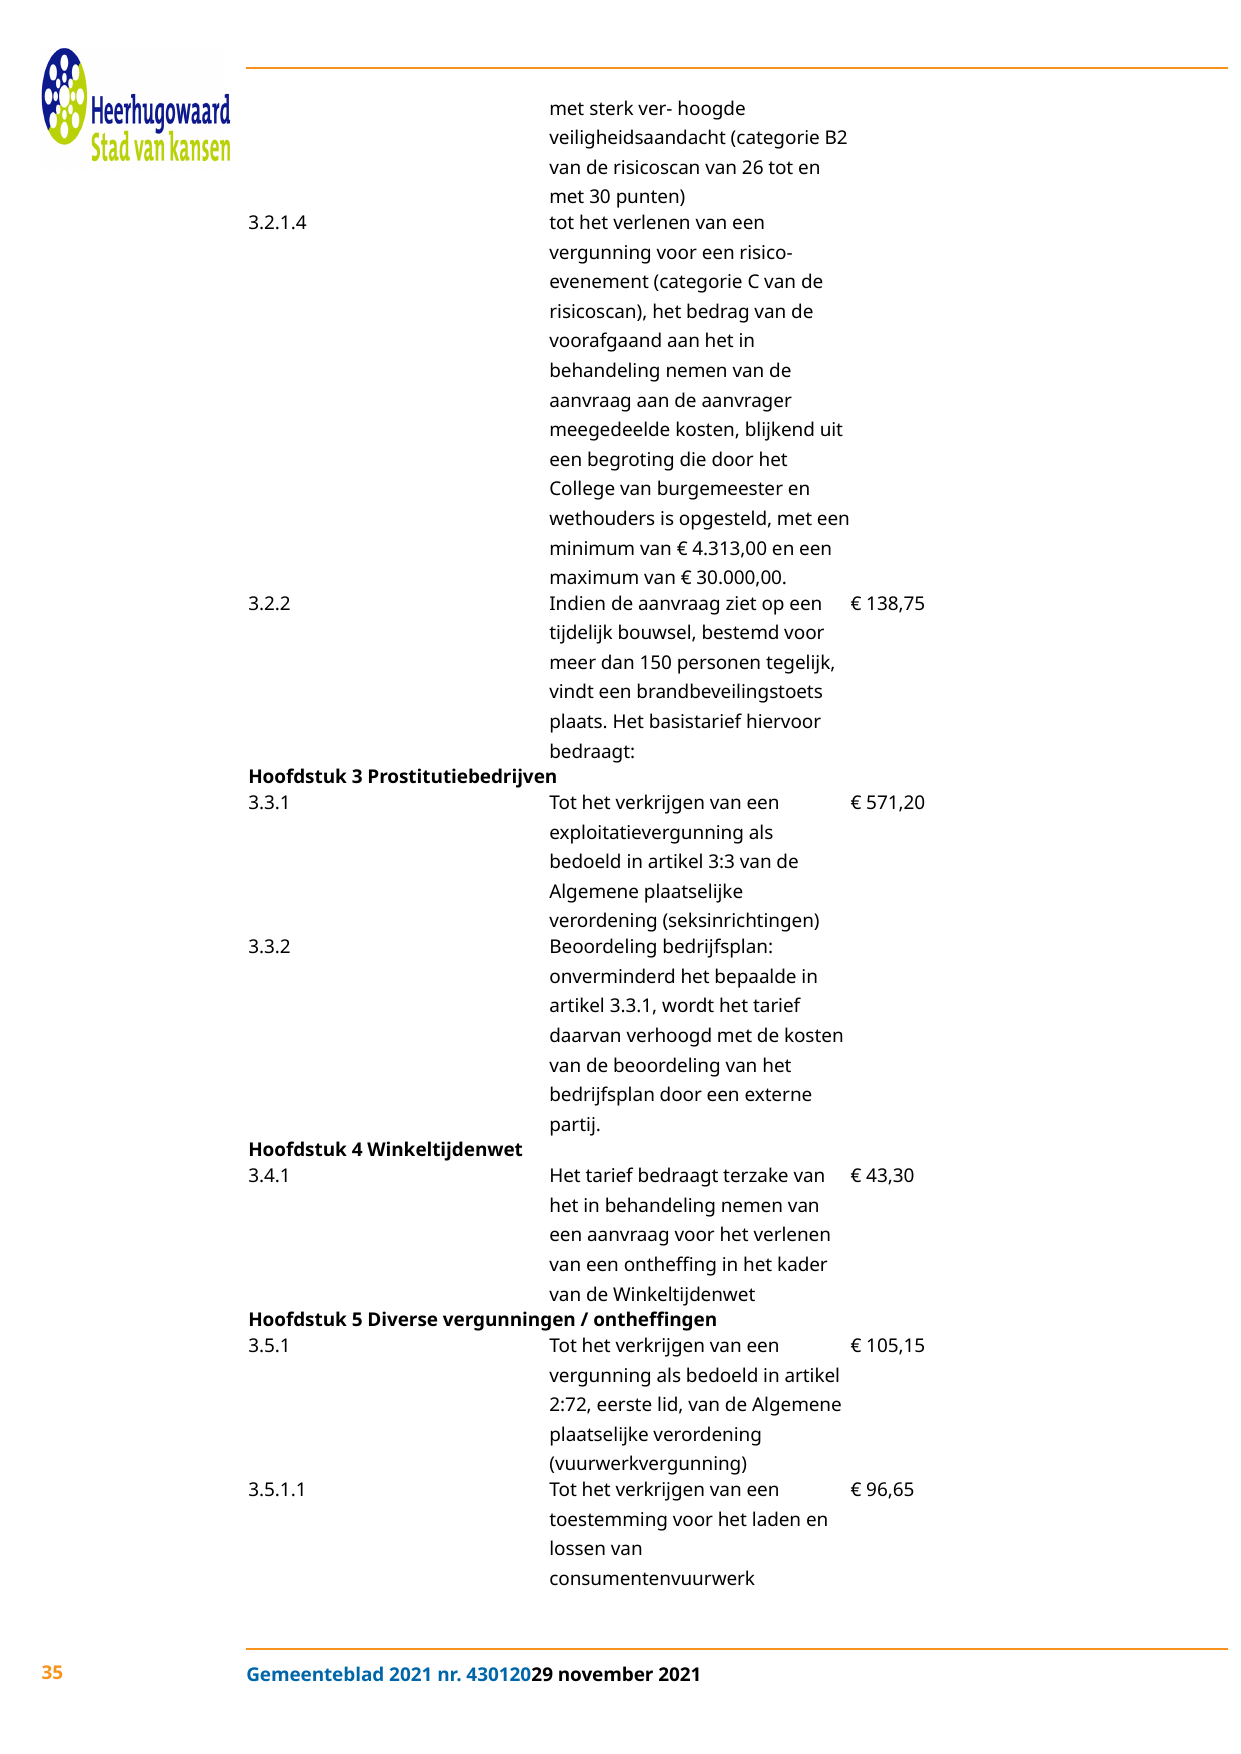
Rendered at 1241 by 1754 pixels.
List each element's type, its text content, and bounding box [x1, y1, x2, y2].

table_cell 3.5.1.1 [248, 1476, 549, 1591]
table_cell 3.3.1 [248, 789, 549, 933]
table_cell Het tarief bedraagt terzake van het in behandeling nemen van een aanvraag voor het verlenen van een ontheffing in het kader van de Winkeltijdenwet [549, 1163, 850, 1306]
table_cell € 96,65 [850, 1476, 1152, 1591]
table_cell Tot het verkrijgen van een exploitatievergunning als bedoeld in artikel 3:3 van de Algemene plaatselijke verordening (seksinrichtingen) [549, 789, 850, 933]
table_cell [850, 1306, 1152, 1332]
table_cell [850, 1137, 1152, 1162]
table_cell 3.4.1 [248, 1163, 549, 1306]
table_cell 3.3.2 [248, 934, 549, 1137]
table_cell Tot het verkrijgen van een toestemming voor het laden en lossen van consumentenvuurwerk [549, 1476, 850, 1591]
table_cell [850, 764, 1152, 789]
table_cell [248, 95, 549, 209]
table_cell € 138,75 [850, 590, 1152, 764]
table_cell Hoofdstuk 3 Prostitutiebedrijven [248, 764, 850, 789]
table_cell tot het verlenen van een vergunning voor een risico-evenement (categorie C van de risicoscan), het bedrag van de voorafgaand aan het in behandeling nemen van de aanvraag aan de aanvrager meegedeelde kosten, blijkend uit een begroting die door het College van burgemeester en wethouders is opgesteld, met een minimum van € 4.313,00 en een maximum van € 30.000,00. [549, 209, 850, 590]
picture [41, 47, 231, 172]
table_cell Hoofdstuk 4 Winkeltijdenwet [248, 1137, 850, 1162]
table_cell 3.5.1 [248, 1332, 549, 1476]
table_cell met sterk ver- hoogde veiligheidsaandacht (categorie B2 van de risicoscan van 26 tot en met 30 punten) [549, 95, 850, 209]
table_cell 3.2.1.4 [248, 209, 549, 590]
table_cell Indien de aanvraag ziet op een tijdelijk bouwsel, bestemd voor meer dan 150 personen tegelijk, vindt een brandbeveilingstoets plaats. Het basistarief hiervoor bedraagt: [549, 590, 850, 764]
table_cell [850, 209, 1152, 590]
table_cell 3.2.2 [248, 590, 549, 764]
table_cell [850, 95, 1152, 209]
table_cell [850, 934, 1152, 1137]
table_cell € 571,20 [850, 789, 1152, 933]
table_cell € 105,15 [850, 1332, 1152, 1476]
table_cell Beoordeling bedrijfsplan: onverminderd het bepaalde in artikel 3.3.1, wordt het tarief daarvan verhoogd met de kosten van de beoordeling van het bedrijfsplan door een externe partij. [549, 934, 850, 1137]
table_cell € 43,30 [850, 1163, 1152, 1306]
table_cell Tot het verkrijgen van een vergunning als bedoeld in artikel 2:72, eerste lid, van de Algemene plaatselijke verordening (vuurwerkvergunning) [549, 1332, 850, 1476]
table_cell Hoofdstuk 5 Diverse vergunningen / ontheffingen [248, 1306, 850, 1332]
